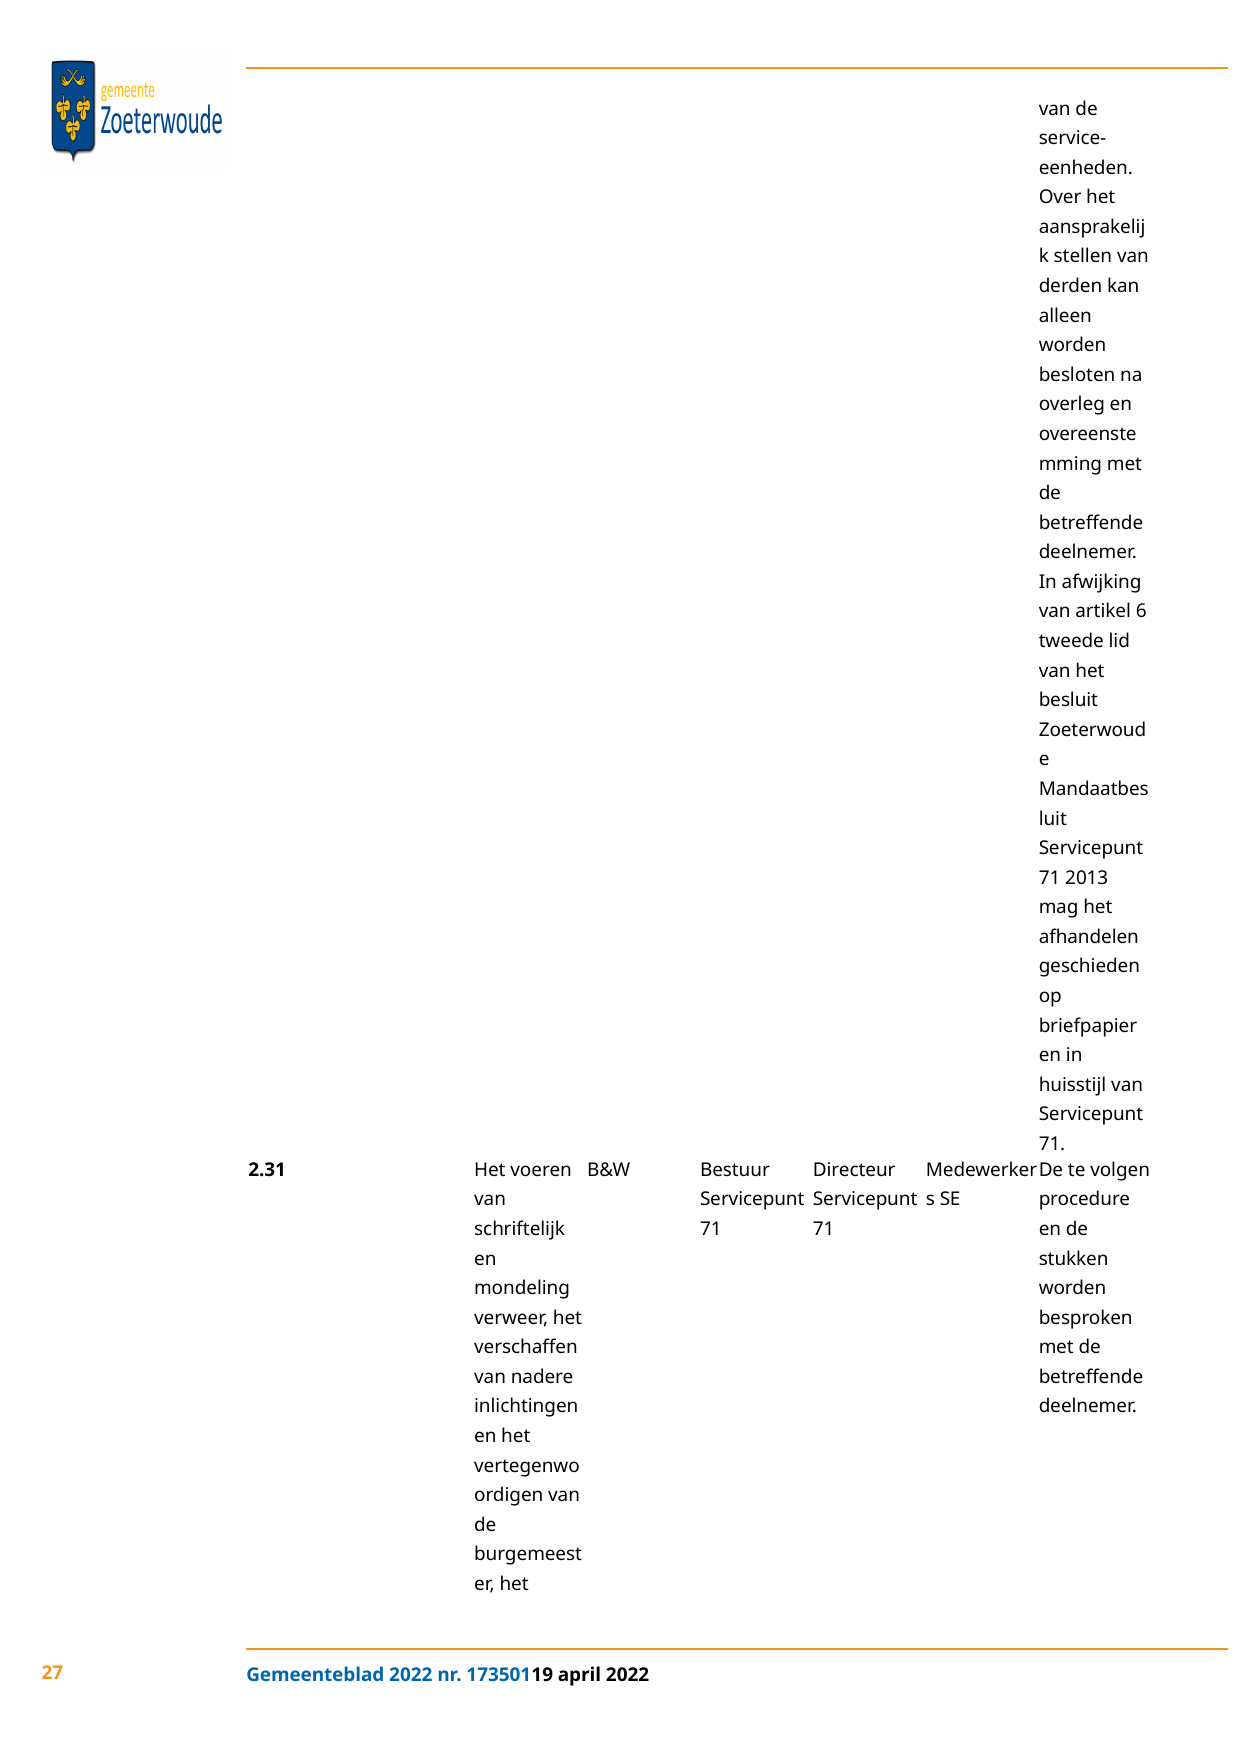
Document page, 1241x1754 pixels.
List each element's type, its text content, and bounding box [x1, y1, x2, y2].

table_cell [474, 95, 587, 1156]
table_cell [361, 95, 474, 1156]
table_cell 2.31 [248, 1156, 361, 1596]
table_cell [361, 1156, 474, 1596]
table_cell [700, 95, 813, 1156]
table_cell Bestuur Servicepunt71 [700, 1156, 813, 1596]
table_cell [587, 95, 700, 1156]
table_cell van de service-eenheden. Over het aansprakelijk stellen van derden kan alleen worden besloten na overleg en overeenstemming met de betreffende deelnemer. In afwijking van artikel 6 tweede lid van het besluit Zoeterwoude Mandaatbesluit Servicepunt 71 2013 mag het afhandelen geschieden op briefpapier en in huisstijl van Servicepunt71. [1039, 95, 1152, 1156]
table_cell [926, 95, 1038, 1156]
table_cell Het voeren van schriftelijk en mondeling verweer, het verschaffen van nadere inlichtingen en het vertegenwoordigen van de burgemeester, het [474, 1156, 587, 1596]
picture [41, 47, 231, 172]
table_cell B&W [587, 1156, 700, 1596]
table_cell Medewerkers SE [926, 1156, 1038, 1596]
table_cell Directeur Servicepunt71 [813, 1156, 926, 1596]
table_cell [813, 95, 926, 1156]
table_cell [248, 95, 361, 1156]
table_cell De te volgen procedure en de stukken worden besproken met de betreffende deelnemer. [1039, 1156, 1152, 1596]
